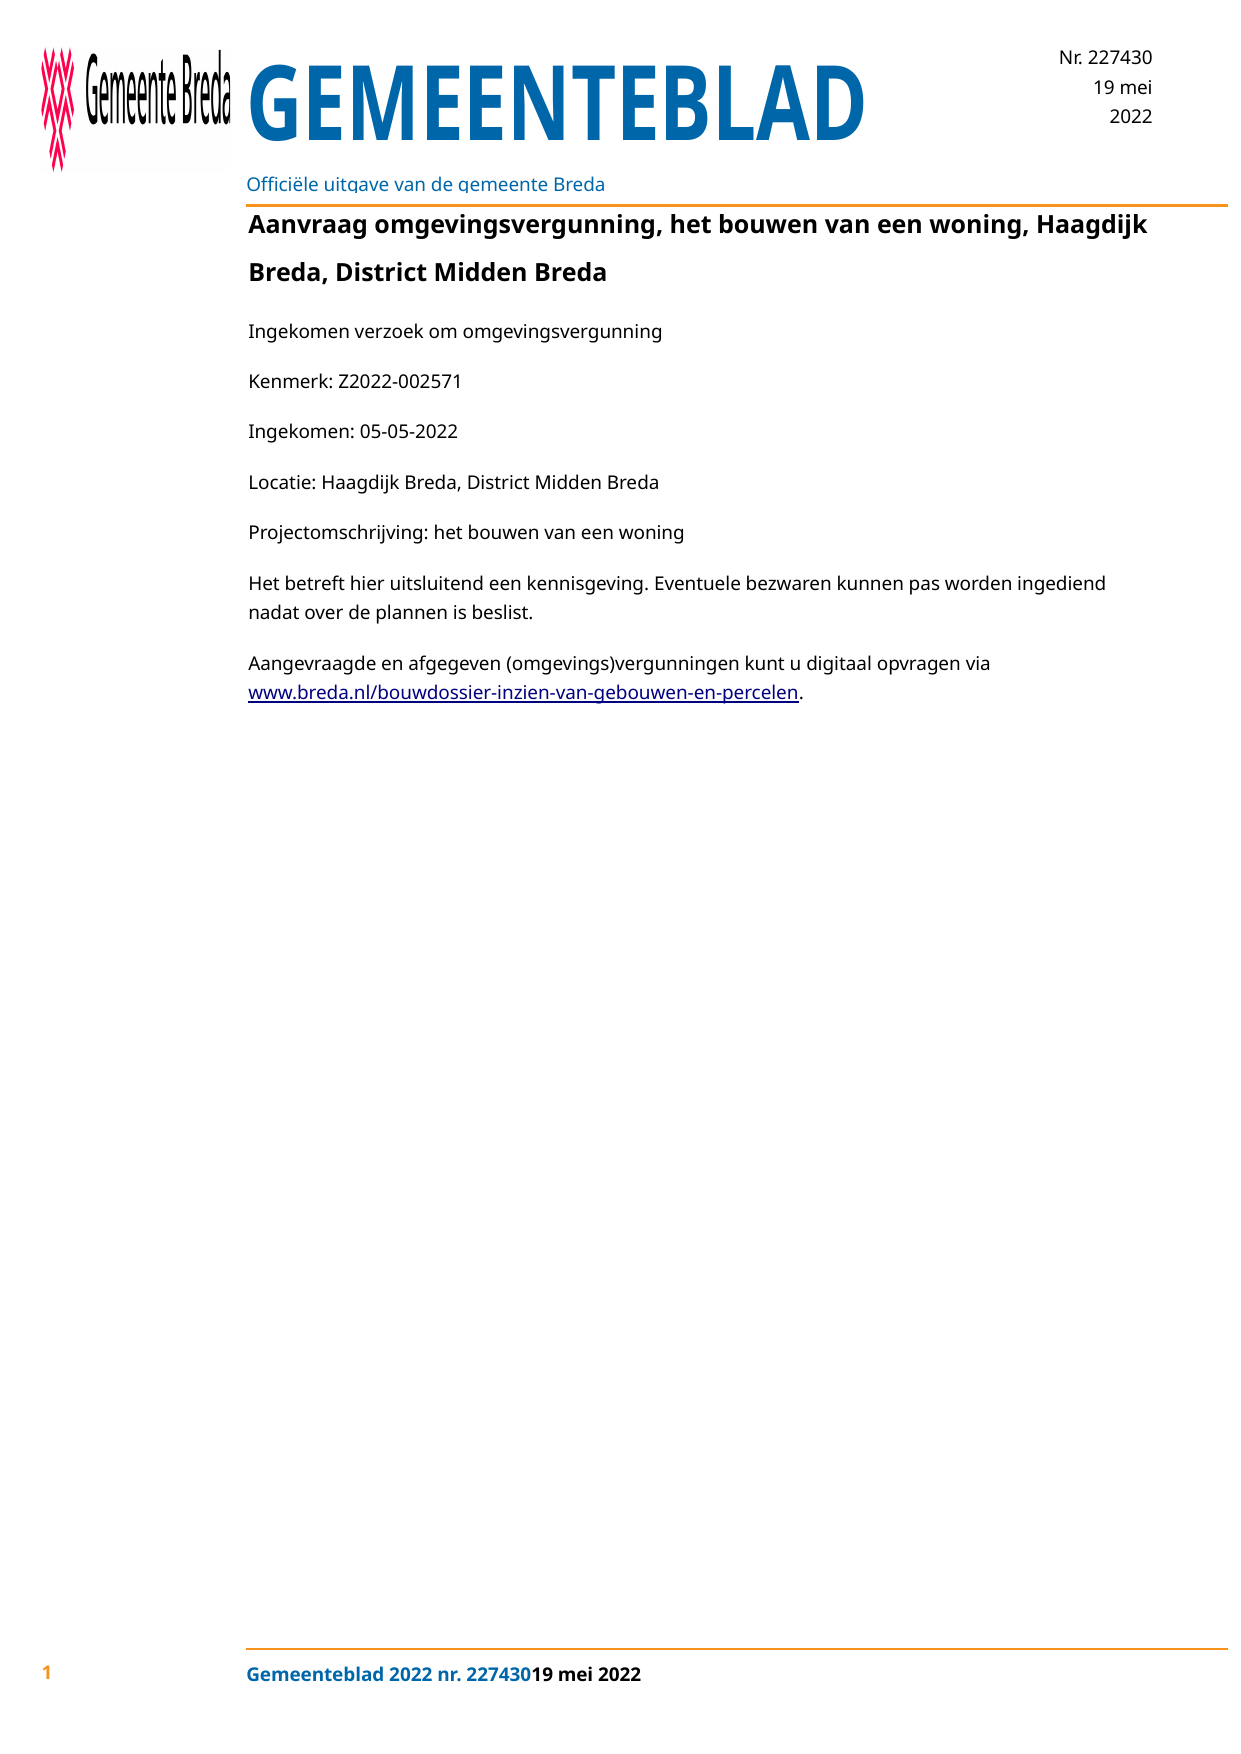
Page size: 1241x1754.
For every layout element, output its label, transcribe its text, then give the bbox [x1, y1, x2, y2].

text Ingekomen: 05-05-2022 [248, 419, 1152, 444]
text Het betreft hier uitsluitend een kennisgeving. Eventuele bezwaren kunnen pas worden ingediend nadat over de plannen is beslist. [248, 570, 1152, 625]
picture [41, 47, 231, 172]
text Projectomschrijving: het bouwen van een woning [248, 519, 1152, 545]
text Aanvraag omgevingsvergunning, het bouwen van een woning, Haagdijk Breda, District Midden Breda [248, 207, 1152, 288]
text Aangevraagde en afgegeven (omgevings)vergunningen kunt u digitaal opvragen via www.breda.nl/bouwdossier-inzien-van-gebouwen-en-percelen. [248, 650, 1152, 705]
text Ingekomen verzoek om omgevingsvergunning [248, 318, 1152, 344]
text Kenmerk: Z2022-002571 [248, 368, 1152, 394]
text Locatie: Haagdijk Breda, District Midden Breda [248, 469, 1152, 495]
